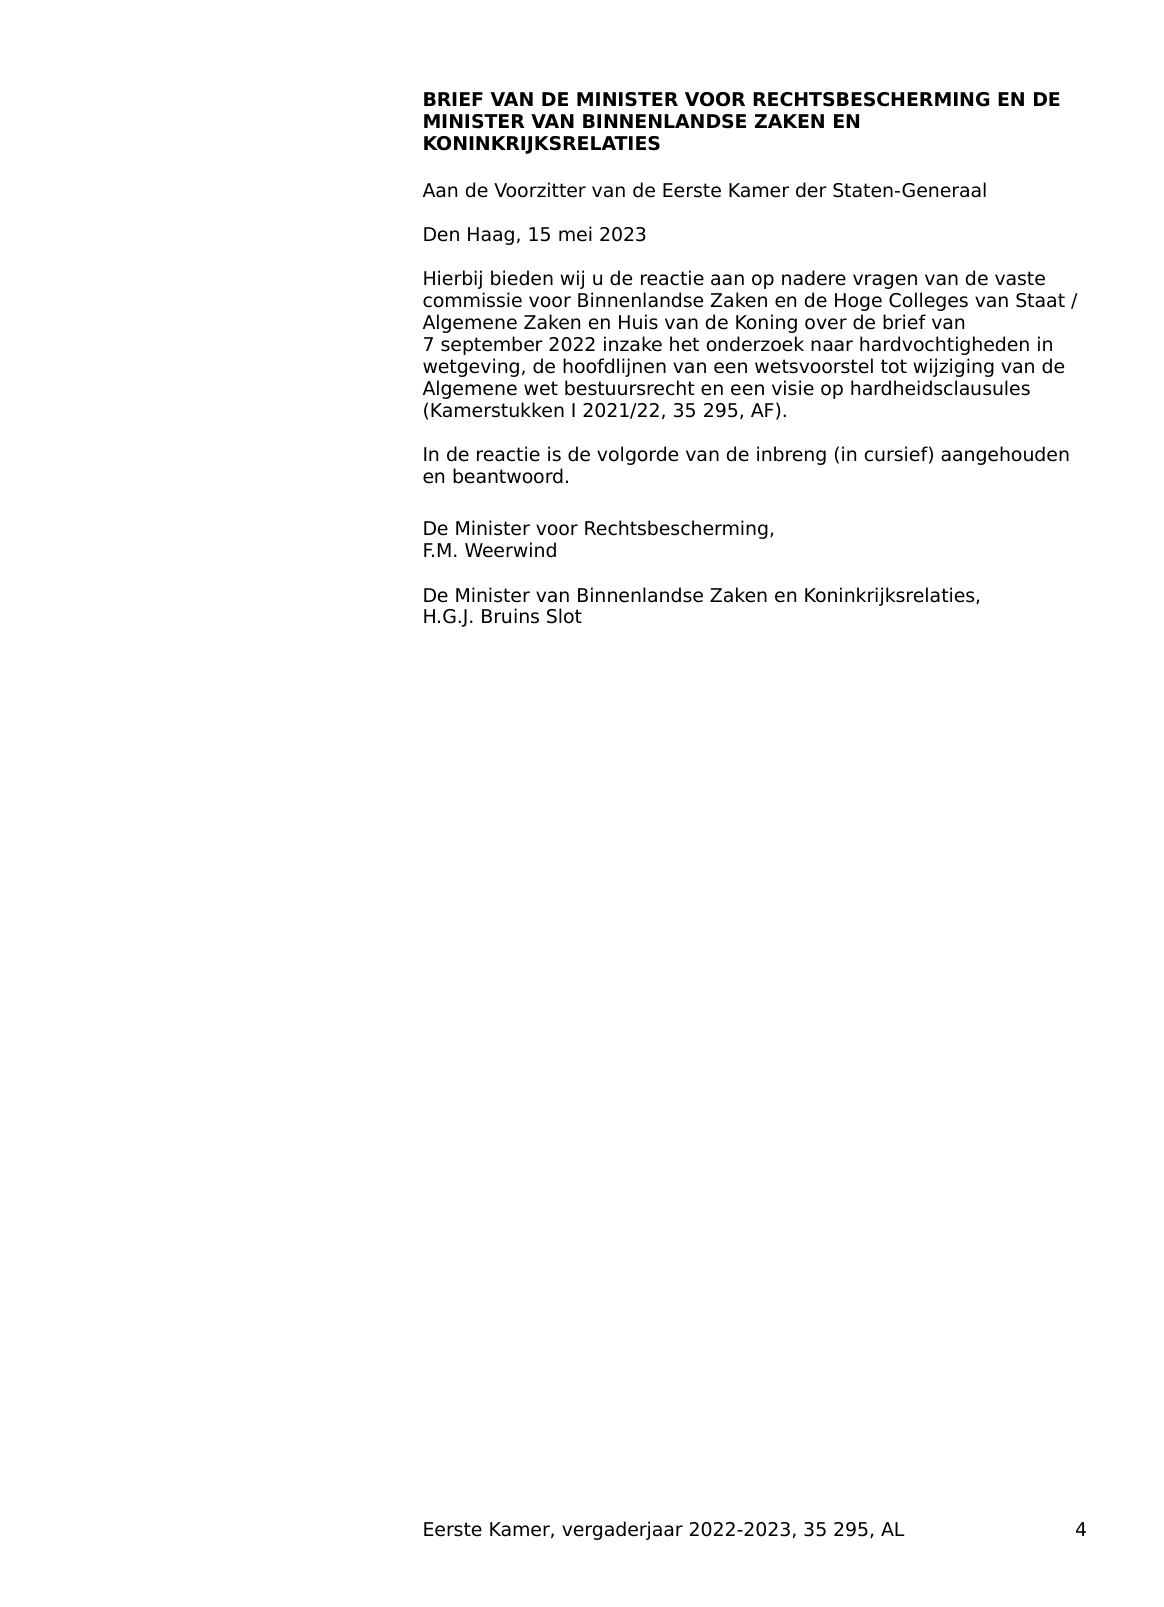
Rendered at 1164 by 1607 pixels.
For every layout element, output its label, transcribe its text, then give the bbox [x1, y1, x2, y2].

text De Minister voor Rechtsbescherming, F.M. Weerwind [422, 518, 1087, 562]
text In de reactie is de volgorde van de inbreng (in cursief) aangehouden en beantwoord. [422, 444, 1087, 488]
text Hierbij bieden wij u de reactie aan op nadere vragen van de vaste commissie voor Binnenlandse Zaken en de Hoge Colleges van Staat / Algemene Zaken en Huis van de Koning over de brief van 7 september 2022 inzake het onderzoek naar hardvochtigheden in wetgeving, de hoofdlijnen van een wetsvoorstel tot wijziging van de Algemene wet bestuursrecht en een visie op hardheidsclausules (Kamerstukken I 2021/22, 35 295, AF). [422, 268, 1087, 422]
text Aan de Voorzitter van de Eerste Kamer der Staten-Generaal [422, 180, 1087, 202]
subtitle BRIEF VAN DE MINISTER VOOR RECHTSBESCHERMING EN DE MINISTER VAN BINNENLANDSE ZAKEN EN KONINKRIJKSRELATIES [422, 89, 1087, 155]
text Den Haag, 15 mei 2023 [422, 224, 1087, 246]
text De Minister van Binnenlandse Zaken en Koninkrijksrelaties, H.G.J. Bruins Slot [422, 584, 1087, 628]
